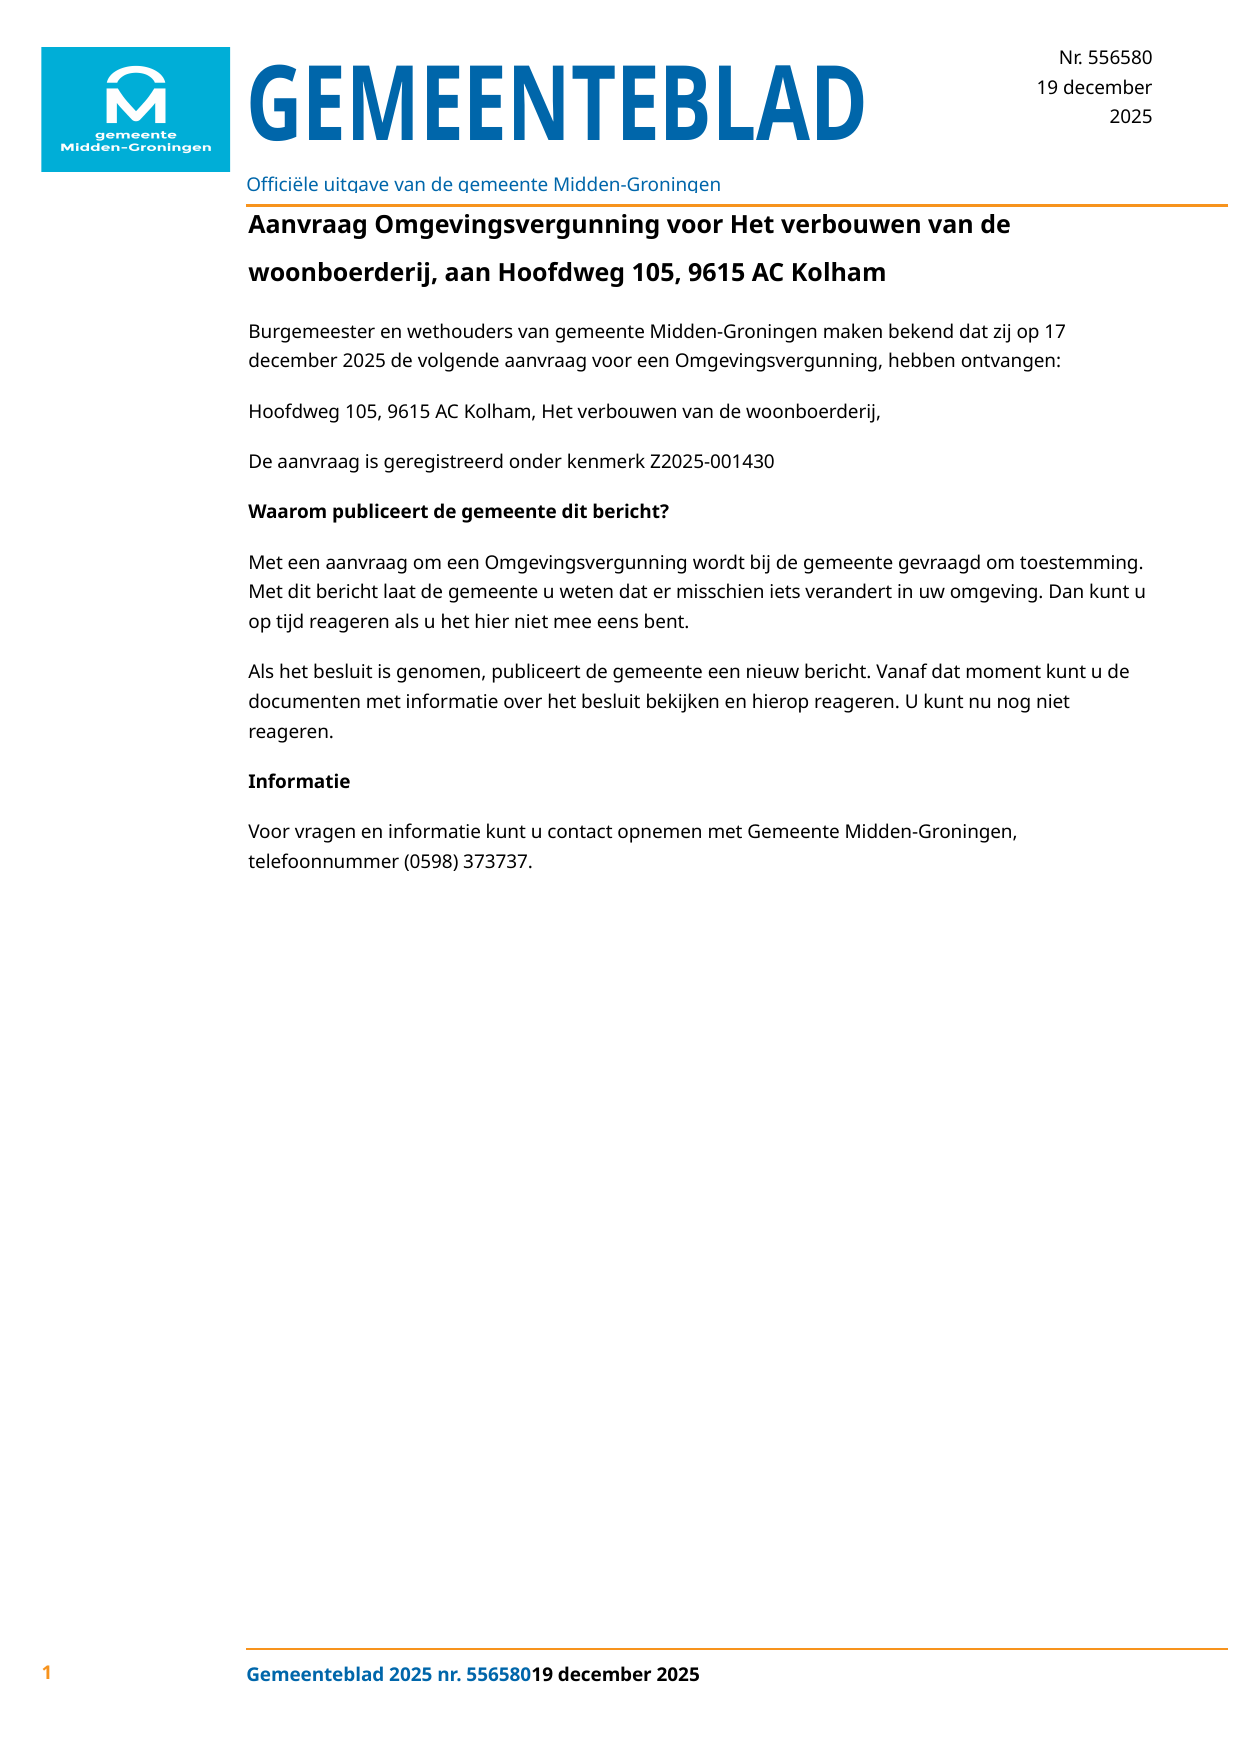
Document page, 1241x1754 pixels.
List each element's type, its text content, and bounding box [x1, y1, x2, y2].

picture [107, 89, 165, 122]
text Met een aanvraag om een Omgevingsvergunning wordt bij de gemeente gevraagd om toestemming. Met dit bericht laat de gemeente u weten dat er misschien iets verandert in uw omgeving. Dan kunt u op tijd reageren als u het hier niet mee eens bent. [248, 549, 1152, 634]
text Burgemeester en wethouders van gemeente Midden-Groningen maken bekend dat zij op 17 december 2025 de volgende aanvraag voor een Omgevingsvergunning, hebben ontvangen: [248, 318, 1152, 373]
text De aanvraag is geregistreerd onder kenmerk Z2025-001430 [248, 448, 1152, 474]
text Als het besluit is genomen, publiceert de gemeente een nieuw bericht. Vanaf dat moment kunt u de documenten met informatie over het besluit bekijken en hierop reageren. U kunt nu nog niet reageren. [248, 659, 1152, 744]
text Hoofdweg 105, 9615 AC Kolham, Het verbouwen van de woonboerderij, [248, 398, 1152, 424]
picture [184, 146, 190, 153]
picture [108, 66, 164, 82]
text Informatie [248, 768, 1152, 794]
text Waarom publiceert de gemeente dit bericht? [248, 499, 1152, 524]
text Voor vragen en informatie kunt u contact opnemen met Gemeente Midden-Groningen, telefoonnummer (0598) 373737. [248, 819, 1152, 874]
text Aanvraag Omgevingsvergunning voor Het verbouwen van de woonboerderij, aan Hoofdweg 105, 9615 AC Kolham [248, 207, 1152, 288]
